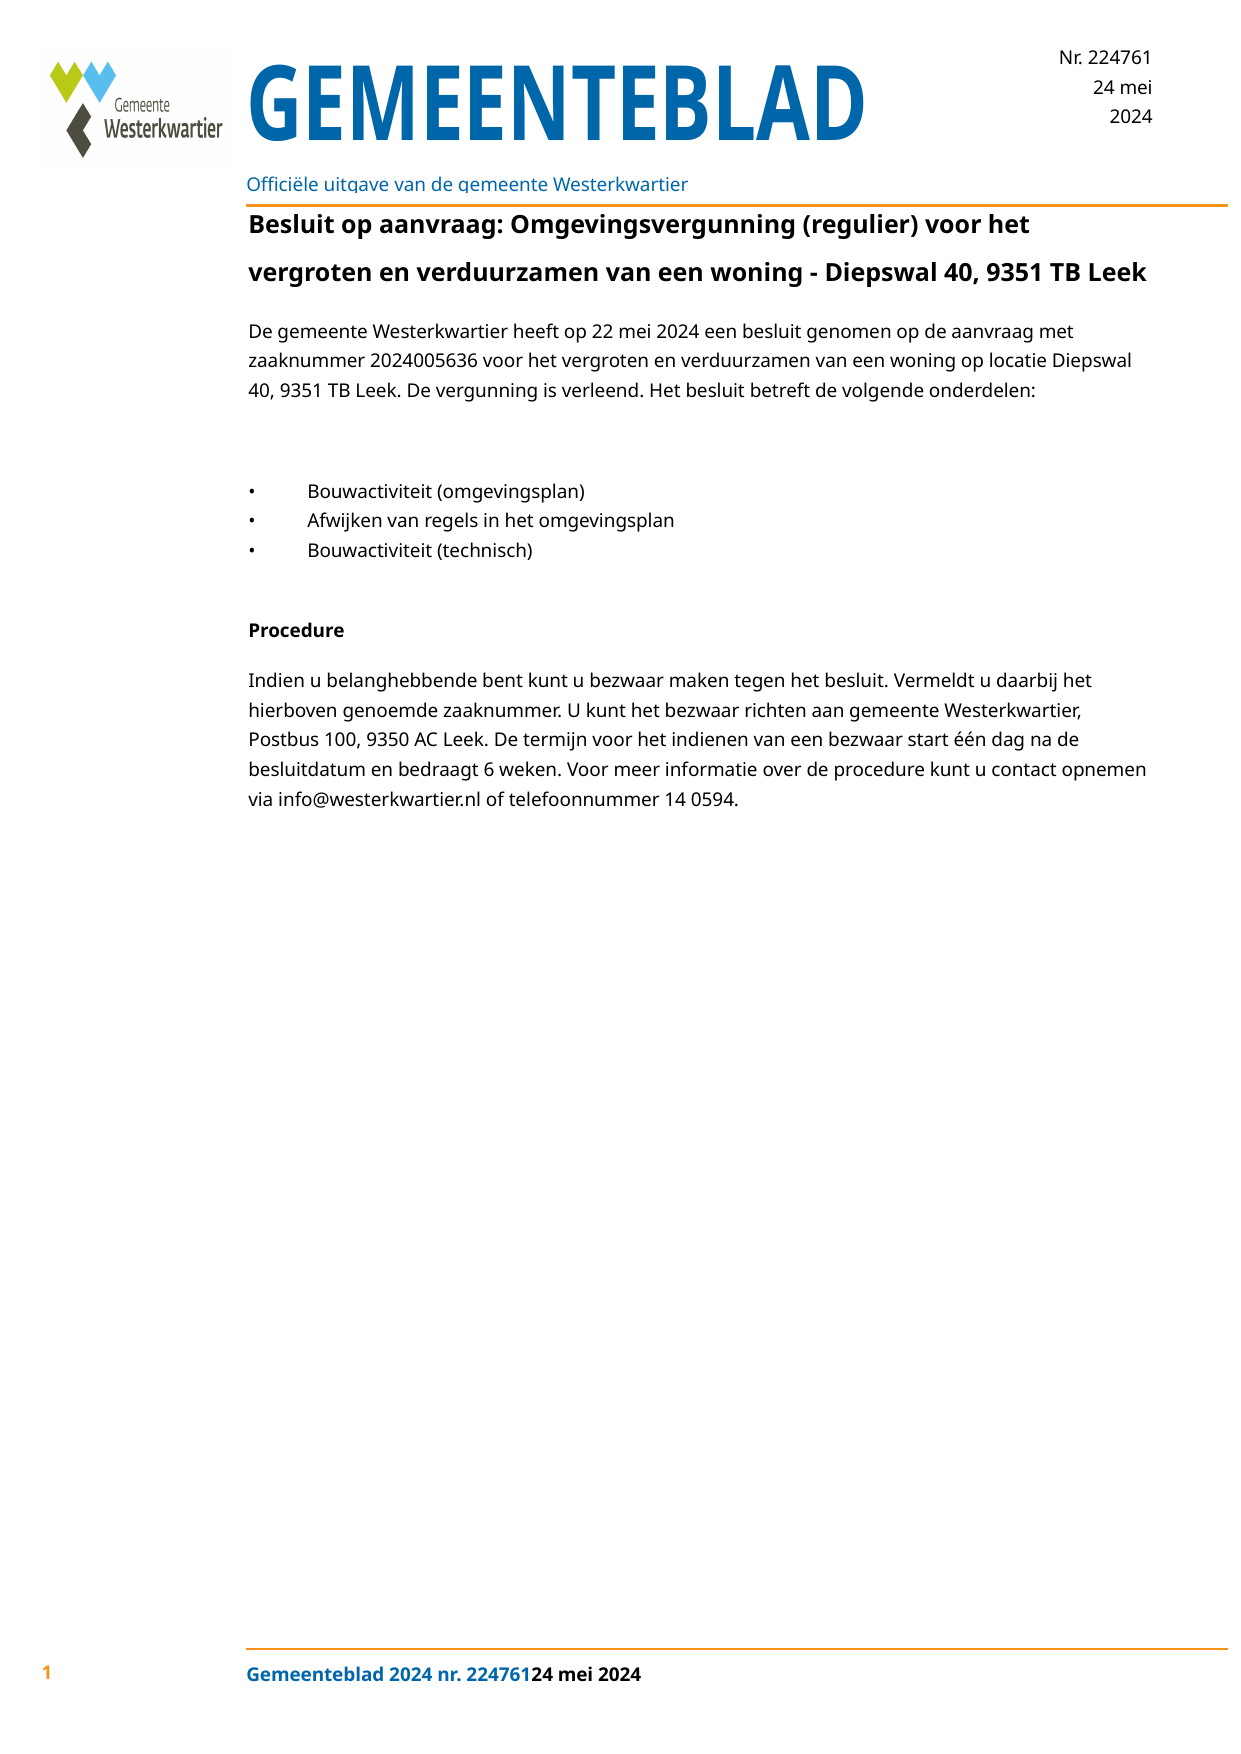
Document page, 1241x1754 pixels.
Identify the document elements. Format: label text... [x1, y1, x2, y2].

text Indien u belanghebbende bent kunt u bezwaar maken tegen het besluit. Vermeldt u daarbij het hierboven genoemde zaaknummer. U kunt het bezwaar richten aan gemeente Westerkwartier, Postbus 100, 9350 AC Leek. De termijn voor het indienen van een bezwaar start één dag na de besluitdatum en bedraagt 6 weken. Voor meer informatie over de procedure kunt u contact opnemen via info@westerkwartier.nl of telefoonnummer 14 0594. [248, 667, 1152, 812]
picture [41, 47, 231, 172]
text Procedure [248, 617, 1152, 643]
list Bouwactiviteit (omgevingsplan) [248, 478, 1152, 504]
text Besluit op aanvraag: Omgevingsvergunning (regulier) voor het vergroten en verduurzamen van een woning - Diepswal 40, 9351 TB Leek [248, 207, 1152, 288]
text De gemeente Westerkwartier heeft op 22 mei 2024 een besluit genomen op de aanvraag met zaaknummer 2024005636 voor het vergroten en verduurzamen van een woning op locatie Diepswal 40, 9351 TB Leek. De vergunning is verleend. Het besluit betreft de volgende onderdelen: [248, 318, 1152, 403]
list Bouwactiviteit (technisch) [248, 537, 1152, 563]
list Afwijken van regels in het omgevingsplan [248, 507, 1152, 533]
